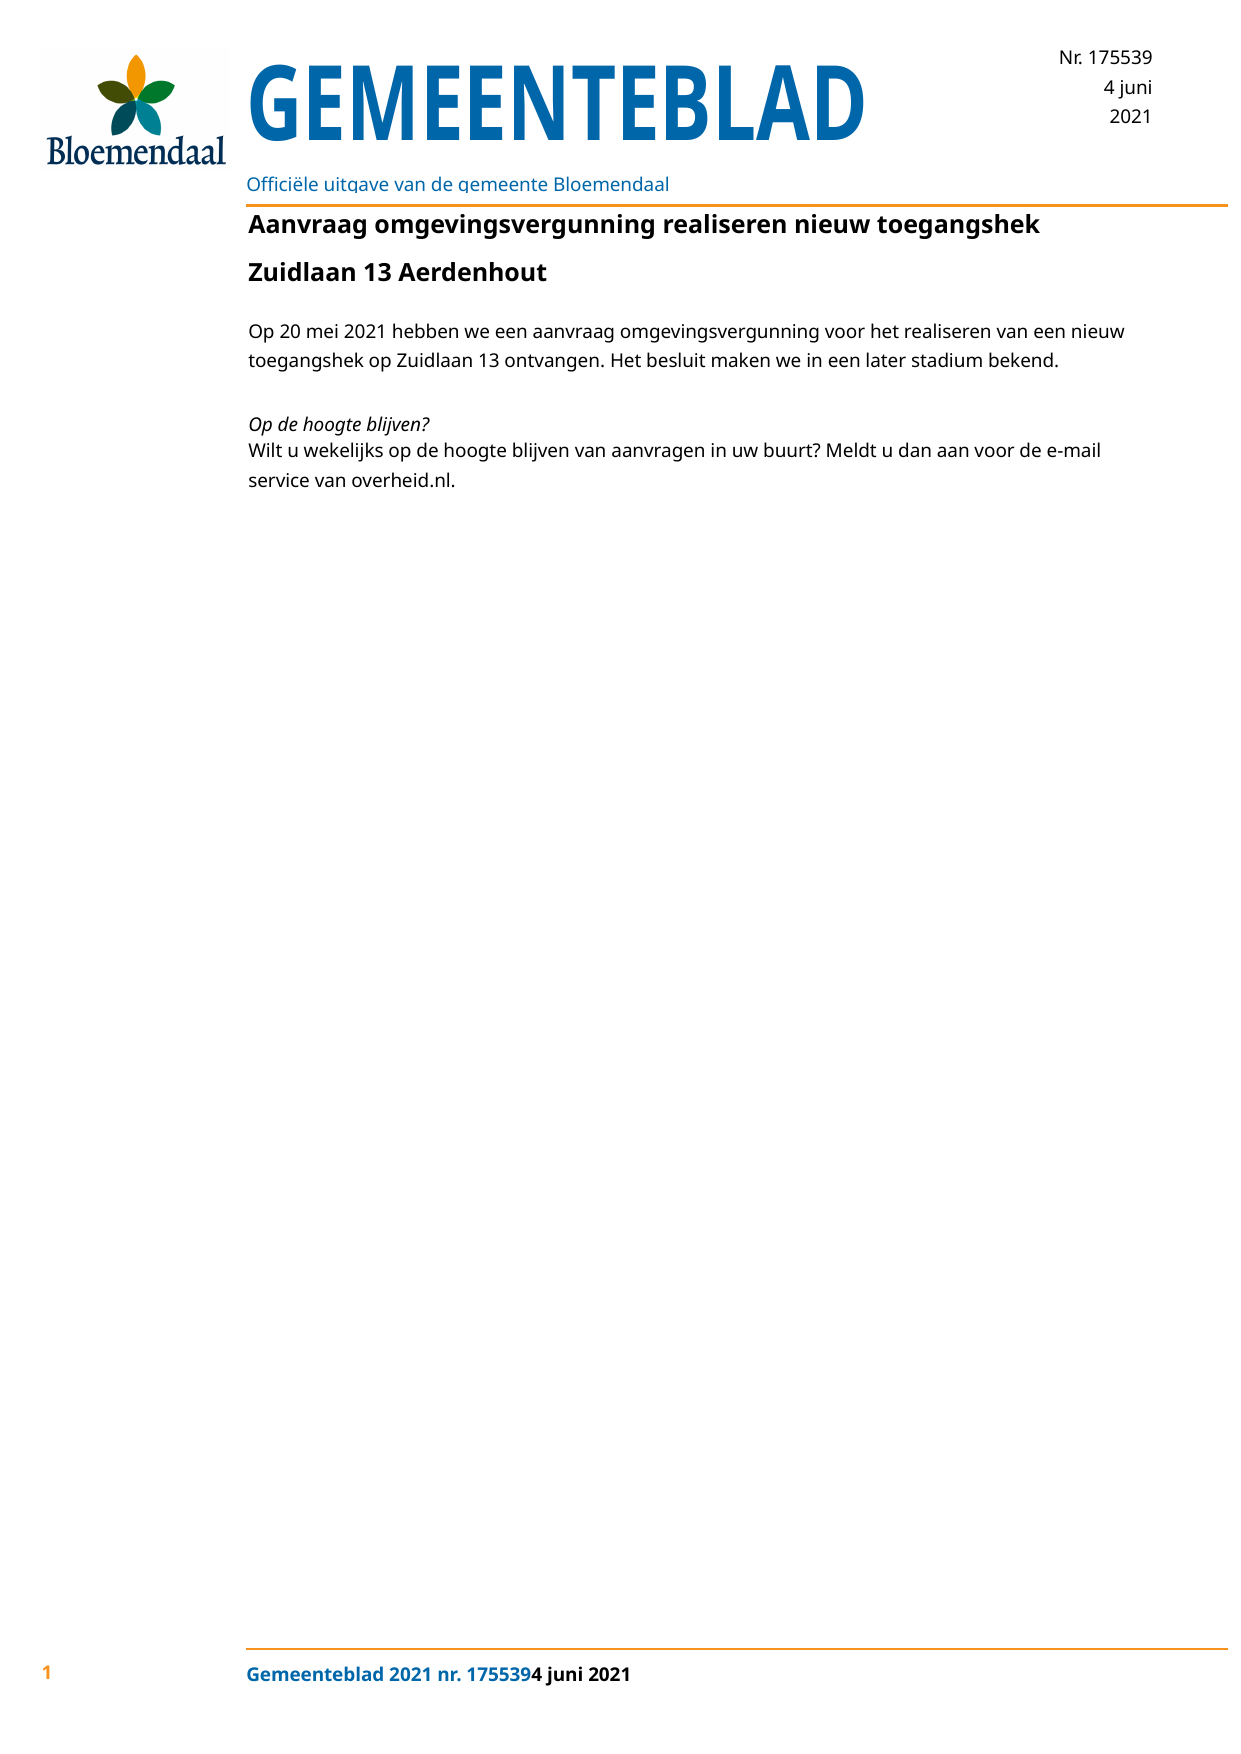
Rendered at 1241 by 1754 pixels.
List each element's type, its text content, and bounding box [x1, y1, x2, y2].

text Aanvraag omgevingsvergunning realiseren nieuw toegangshek Zuidlaan 13 Aerdenhout [248, 207, 1152, 288]
text Op de hoogte blijven? [248, 411, 1152, 437]
picture [41, 47, 231, 172]
text Op 20 mei 2021 hebben we een aanvraag omgevingsvergunning voor het realiseren van een nieuw toegangshek op Zuidlaan 13 ontvangen. Het besluit maken we in een later stadium bekend. [248, 318, 1152, 373]
text Wilt u wekelijks op de hoogte blijven van aanvragen in uw buurt? Meldt u dan aan voor de e-mail service van overheid.nl. [248, 437, 1152, 492]
